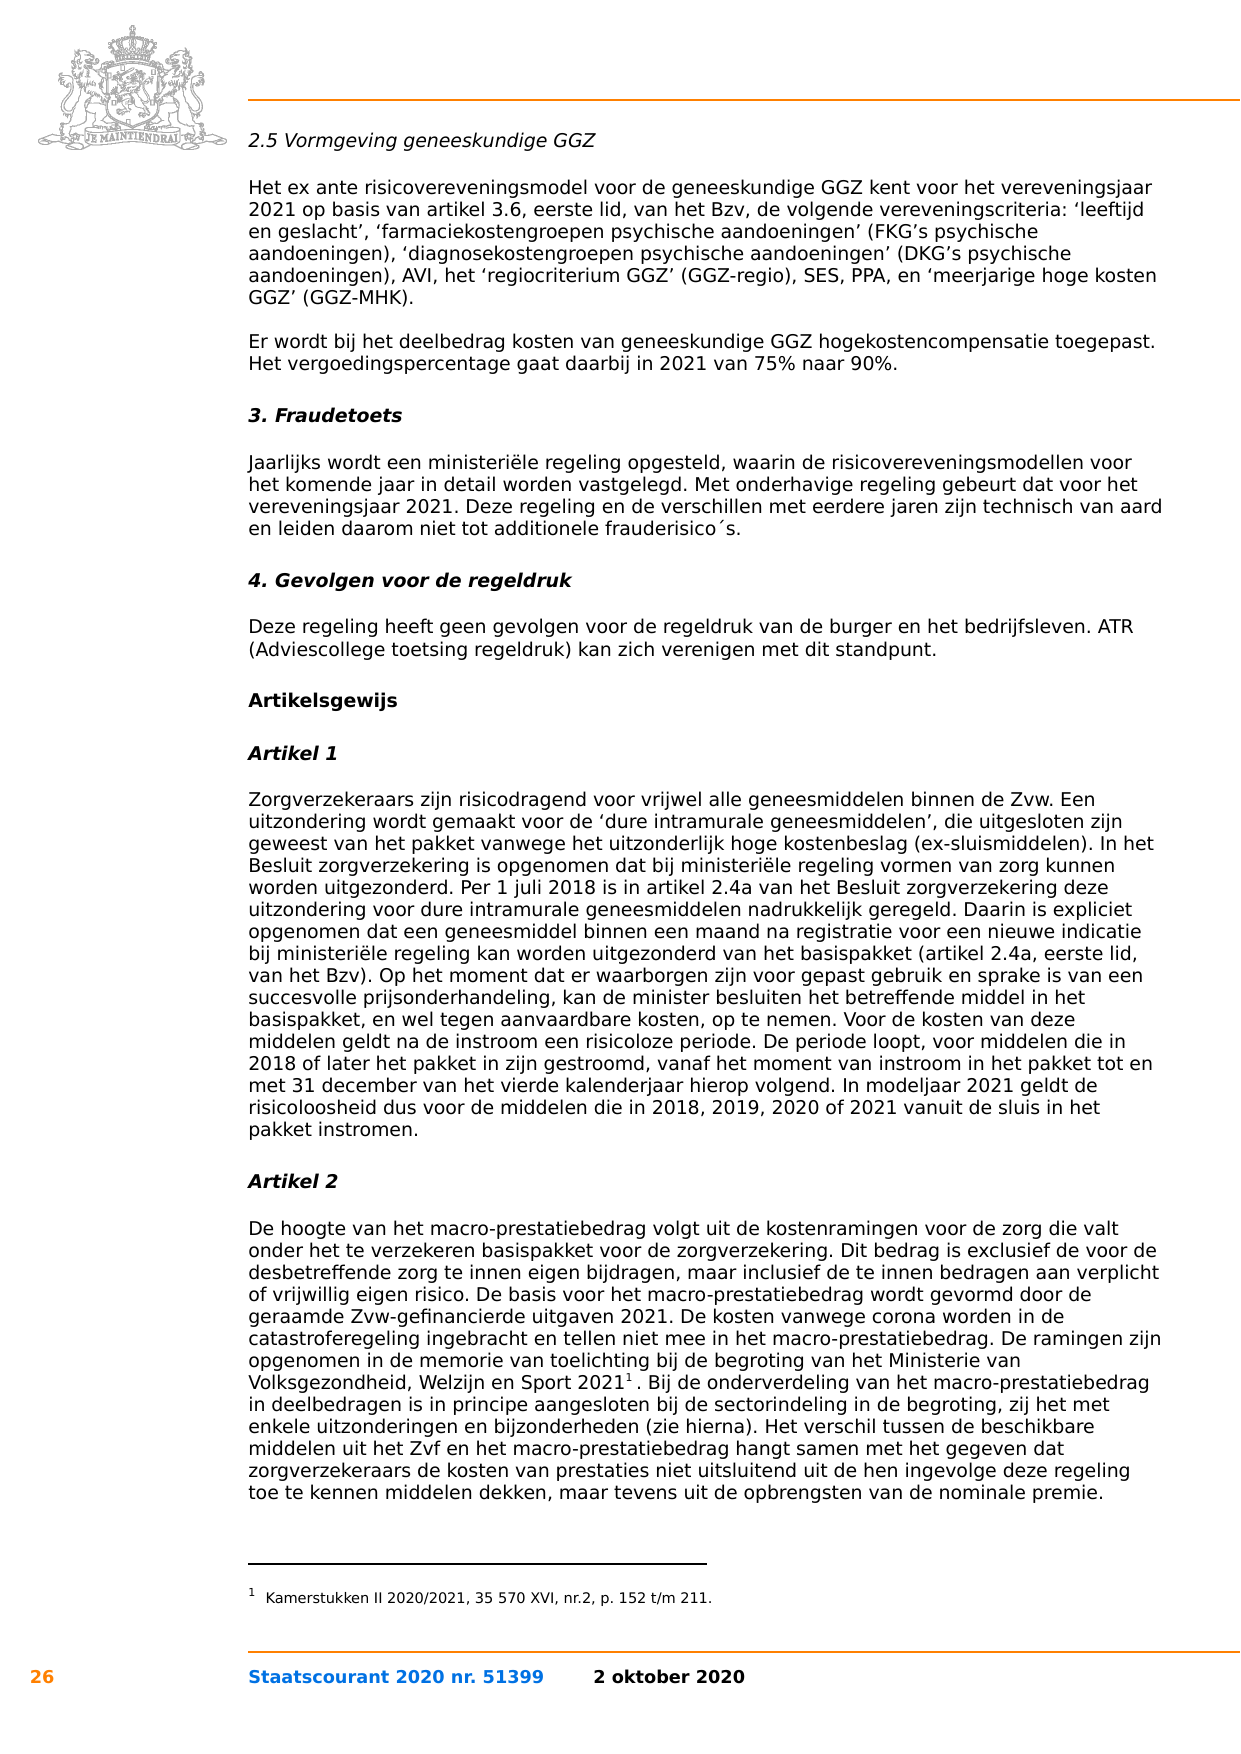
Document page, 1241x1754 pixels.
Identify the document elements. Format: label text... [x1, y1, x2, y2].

text Het ex ante risicovereveningsmodel voor de geneeskundige GGZ kent voor het vereveningsjaar 2021 op basis van artikel 3.6, eerste lid, van het Bzv, de volgende vereveningscriteria: ‘leeftijd en geslacht’, ‘farmaciekostengroepen psychische aandoeningen’ (FKG’s psychische aandoeningen), ‘diagnosekostengroepen psychische aandoeningen’ (DKG’s psychische aandoeningen), AVI, het ‘regiocriterium GGZ’ (GGZ-regio), SES, PPA, en ‘meerjarige hoge kosten GGZ’ (GGZ-MHK). [248, 177, 1163, 309]
subtitle Artikel 1 [248, 742, 1163, 764]
text Zorgverzekeraars zijn risicodragend voor vrijwel alle geneesmiddelen binnen de Zvw. Een uitzondering wordt gemaakt voor de ‘dure intramurale geneesmiddelen’, die uitgesloten zijn geweest van het pakket vanwege het uitzonderlijk hoge kostenbeslag (ex-sluismiddelen). In het Besluit zorgverzekering is opgenomen dat bij ministeriële regeling vormen van zorg kunnen worden uitgezonderd. Per 1 juli 2018 is in artikel 2.4a van het Besluit zorgverzekering deze uitzondering voor dure intramurale geneesmiddelen nadrukkelijk geregeld. Daarin is expliciet opgenomen dat een geneesmiddel binnen een maand na registratie voor een nieuwe indicatie bij ministeriële regeling kan worden uitgezonderd van het basispakket (artikel 2.4a, eerste lid, van het Bzv). Op het moment dat er waarborgen zijn voor gepast gebruik en sprake is van een succesvolle prijsonderhandeling, kan de minister besluiten het betreffende middel in het basispakket, en wel tegen aanvaardbare kosten, op te nemen. Voor de kosten van deze middelen geldt na de instroom een risicoloze periode. De periode loopt, voor middelen die in 2018 of later het pakket in zijn gestroomd, vanaf het moment van instroom in het pakket tot en met 31 december van het vierde kalenderjaar hierop volgend. In modeljaar 2021 geldt de risicoloosheid dus voor de middelen die in 2018, 2019, 2020 of 2021 vanuit de sluis in het pakket instromen. [248, 789, 1163, 1141]
text Kamerstukken II 2020/2021, 35 570 XVI, nr.2, p. 152 t/m 211. [248, 1586, 1163, 1608]
text Deze regeling heeft geen gevolgen voor de regeldruk van de burger en het bedrijfsleven. ATR (Adviescollege toetsing regeldruk) kan zich verenigen met dit standpunt. [248, 616, 1163, 660]
subtitle 3. Fraudetoets [248, 404, 1163, 427]
text De hoogte van het macro-prestatiebedrag volgt uit de kostenramingen voor de zorg die valt onder het te verzekeren basispakket voor de zorgverzekering. Dit bedrag is exclusief de voor de desbetreffende zorg te innen eigen bijdragen, maar inclusief de te innen bedragen aan verplicht of vrijwillig eigen risico. De basis voor het macro-prestatiebedrag wordt gevormd door de geraamde Zvw-gefinancierde uitgaven 2021. De kosten vanwege corona worden in de catastroferegeling ingebracht en tellen niet mee in het macro-prestatiebedrag. De ramingen zijn opgenomen in de memorie van toelichting bij de begroting van het Ministerie van Volksgezondheid, Welzijn en Sport 2021. Bij de onderverdeling van het macro-prestatiebedrag in deelbedragen is in principe aangesloten bij de sectorindeling in de begroting, zij het met enkele uitzonderingen en bijzonderheden (zie hierna). Het verschil tussen de beschikbare middelen uit het Zvf en het macro-prestatiebedrag hangt samen met het gegeven dat zorgverzekeraars de kosten van prestaties niet uitsluitend uit de hen ingevolge deze regeling toe te kennen middelen dekken, maar tevens uit de opbrengsten van de nominale premie. [248, 1218, 1163, 1504]
subtitle Artikel 2 [248, 1171, 1163, 1193]
text Er wordt bij het deelbedrag kosten van geneeskundige GGZ hogekostencompensatie toegepast. Het vergoedingspercentage gaat daarbij in 2021 van 75% naar 90%. [248, 331, 1163, 374]
subtitle Artikelsgewijs [248, 690, 1163, 712]
text Jaarlijks wordt een ministeriële regeling opgesteld, waarin de risicovereveningsmodellen voor het komende jaar in detail worden vastgelegd. Met onderhavige regeling gebeurt dat voor het vereveningsjaar 2021. Deze regeling en de verschillen met eerdere jaren zijn technisch van aard en leiden daarom niet tot additionele frauderisico´s. [248, 452, 1163, 539]
picture [38, 25, 227, 150]
subtitle 4. Gevolgen voor de regeldruk [248, 569, 1163, 591]
subtitle 2.5 Vormgeving geneeskundige GGZ [248, 130, 1163, 152]
